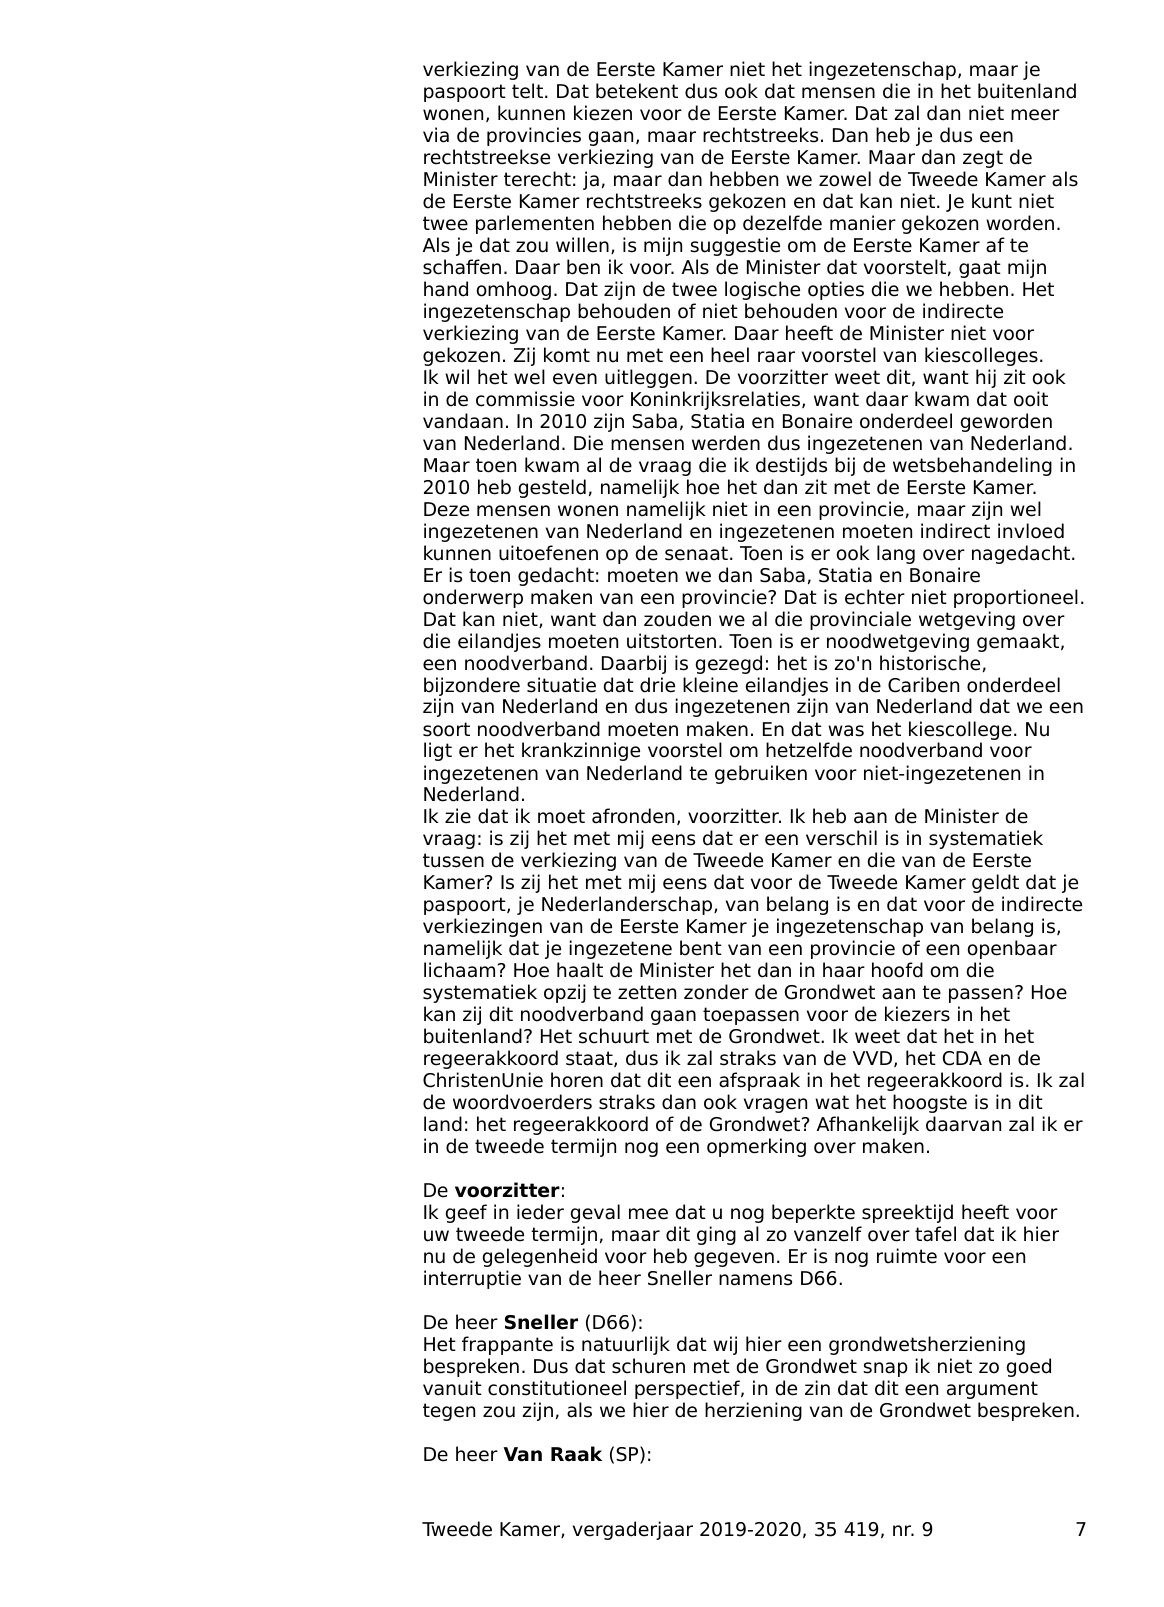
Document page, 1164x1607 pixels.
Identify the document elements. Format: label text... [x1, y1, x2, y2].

text verkiezing van de Eerste Kamer niet het ingezetenschap, maar je paspoort telt. Dat betekent dus ook dat mensen die in het buitenland wonen, kunnen kiezen voor de Eerste Kamer. Dat zal dan niet meer via de provincies gaan, maar rechtstreeks. Dan heb je dus een rechtstreekse verkiezing van de Eerste Kamer. Maar dan zegt de Minister terecht: ja, maar dan hebben we zowel de Tweede Kamer als de Eerste Kamer rechtstreeks gekozen en dat kan niet. Je kunt niet twee parlementen hebben die op dezelfde manier gekozen worden. Als je dat zou willen, is mijn suggestie om de Eerste Kamer af te schaffen. Daar ben ik voor. Als de Minister dat voorstelt, gaat mijn hand omhoog. Dat zijn de twee logische opties die we hebben. Het ingezetenschap behouden of niet behouden voor de indirecte verkiezing van de Eerste Kamer. Daar heeft de Minister niet voor gekozen. Zij komt nu met een heel raar voorstel van kiescolleges. [422, 59, 1087, 367]
text De heer Sneller (D66): [422, 1312, 1087, 1334]
text Het frappante is natuurlijk dat wij hier een grondwetsherziening bespreken. Dus dat schuren met de Grondwet snap ik niet zo goed vanuit constitutioneel perspectief, in de zin dat dit een argument tegen zou zijn, als we hier de herziening van de Grondwet bespreken. [422, 1334, 1087, 1422]
text Ik geef in ieder geval mee dat u nog beperkte spreektijd heeft voor uw tweede termijn, maar dit ging al zo vanzelf over tafel dat ik hier nu de gelegenheid voor heb gegeven. Er is nog ruimte voor een interruptie van de heer Sneller namens D66. [422, 1202, 1087, 1290]
text Ik wil het wel even uitleggen. De voorzitter weet dit, want hij zit ook in de commissie voor Koninkrijksrelaties, want daar kwam dat ooit vandaan. In 2010 zijn Saba, Statia en Bonaire onderdeel geworden van Nederland. Die mensen werden dus ingezetenen van Nederland. Maar toen kwam al de vraag die ik destijds bij de wetsbehandeling in 2010 heb gesteld, namelijk hoe het dan zit met de Eerste Kamer. Deze mensen wonen namelijk niet in een provincie, maar zijn wel ingezetenen van Nederland en ingezetenen moeten indirect invloed kunnen uitoefenen op de senaat. Toen is er ook lang over nagedacht. Er is toen gedacht: moeten we dan Saba, Statia en Bonaire onderwerp maken van een provincie? Dat is echter niet proportioneel. Dat kan niet, want dan zouden we al die provinciale wetgeving over die eilandjes moeten uitstorten. Toen is er noodwetgeving gemaakt, een noodverband. Daarbij is gezegd: het is zo'n historische, bijzondere situatie dat drie kleine eilandjes in de Cariben onderdeel zijn van Nederland en dus ingezetenen zijn van Nederland dat we een soort noodverband moeten maken. En dat was het kiescollege. Nu ligt er het krankzinnige voorstel om hetzelfde noodverband voor ingezetenen van Nederland te gebruiken voor niet-ingezetenen in Nederland. [422, 367, 1087, 806]
text De voorzitter: [422, 1180, 1087, 1202]
text Ik zie dat ik moet afronden, voorzitter. Ik heb aan de Minister de vraag: is zij het met mij eens dat er een verschil is in systematiek tussen de verkiezing van de Tweede Kamer en die van de Eerste Kamer? Is zij het met mij eens dat voor de Tweede Kamer geldt dat je paspoort, je Nederlanderschap, van belang is en dat voor de indirecte verkiezingen van de Eerste Kamer je ingezetenschap van belang is, namelijk dat je ingezetene bent van een provincie of een openbaar lichaam? Hoe haalt de Minister het dan in haar hoofd om die systematiek opzij te zetten zonder de Grondwet aan te passen? Hoe kan zij dit noodverband gaan toepassen voor de kiezers in het buitenland? Het schuurt met de Grondwet. Ik weet dat het in het regeerakkoord staat, dus ik zal straks van de VVD, het CDA en de ChristenUnie horen dat dit een afspraak in het regeerakkoord is. Ik zal de woordvoerders straks dan ook vragen wat het hoogste is in dit land: het regeerakkoord of de Grondwet? Afhankelijk daarvan zal ik er in de tweede termijn nog een opmerking over maken. [422, 806, 1087, 1158]
text De heer Van Raak (SP): [422, 1444, 1087, 1466]
